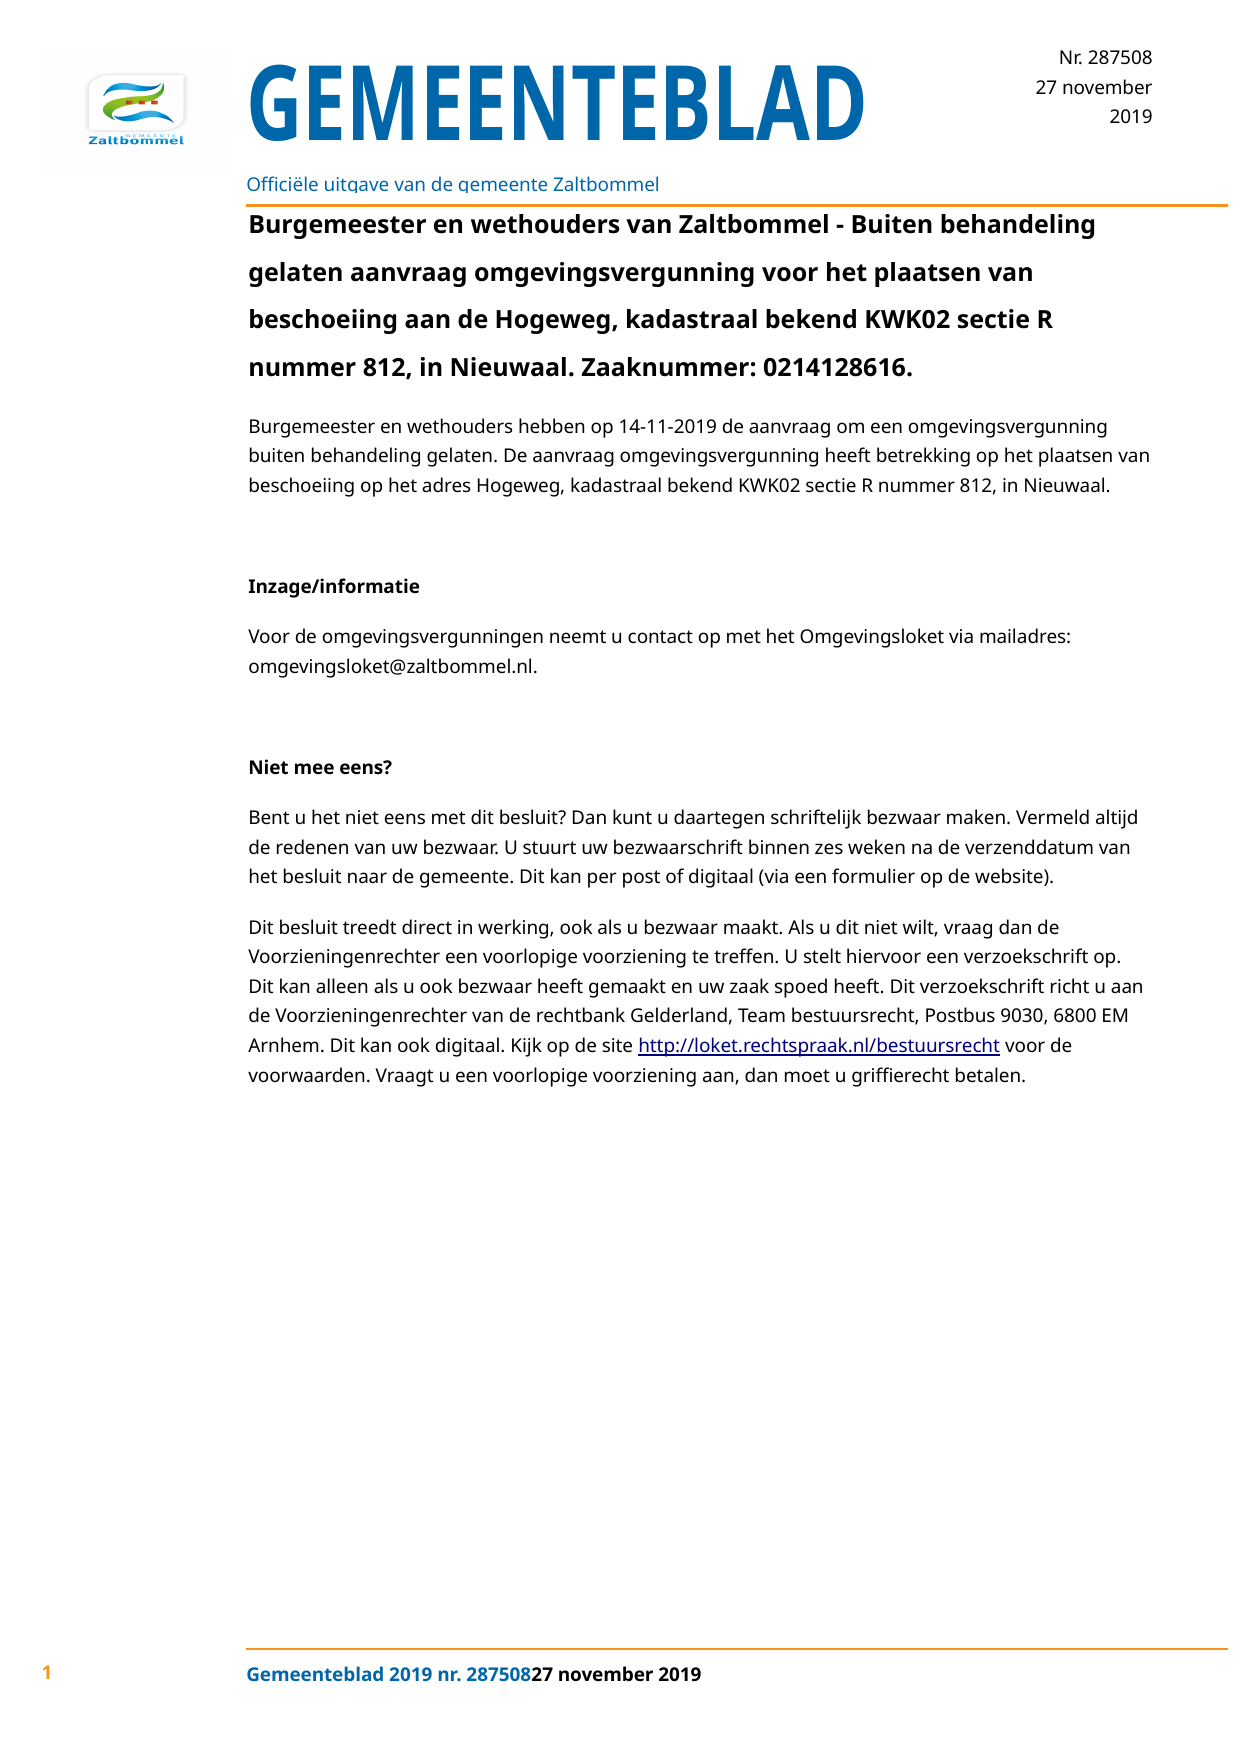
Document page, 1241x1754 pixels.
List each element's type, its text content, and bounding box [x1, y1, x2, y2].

picture [41, 47, 231, 172]
text Bent u het niet eens met dit besluit? Dan kunt u daartegen schriftelijk bezwaar maken. Vermeld altijd de redenen van uw bezwaar. U stuurt uw bezwaarschrift binnen zes weken na de verzenddatum van het besluit naar de gemeente. Dit kan per post of digitaal (via een formulier op de website). [248, 804, 1152, 889]
text Niet mee eens? [248, 754, 1152, 780]
text Burgemeester en wethouders van Zaltbommel - Buiten behandeling gelaten aanvraag omgevingsvergunning voor het plaatsen van beschoeiing aan de Hogeweg, kadastraal bekend KWK02 sectie R nummer 812, in Nieuwaal. Zaaknummer: 0214128616. [248, 207, 1152, 384]
text Burgemeester en wethouders hebben op 14-11-2019 de aanvraag om een omgevingsvergunning buiten behandeling gelaten. De aanvraag omgevingsvergunning heeft betrekking op het plaatsen van beschoeiing op het adres Hogeweg, kadastraal bekend KWK02 sectie R nummer 812, in Nieuwaal. [248, 413, 1152, 498]
text Inzage/informatie [248, 573, 1152, 599]
text Voor de omgevingsvergunningen neemt u contact op met het Omgevingsloket via mailadres: omgevingsloket@zaltbommel.nl. [248, 623, 1152, 679]
text Dit besluit treedt direct in werking, ook als u bezwaar maakt. Als u dit niet wilt, vraag dan de Voorzieningenrechter een voorlopige voorziening te treffen. U stelt hiervoor een verzoekschrift op. Dit kan alleen als u ook bezwaar heeft gemaakt en uw zaak spoed heeft. Dit verzoekschrift richt u aan de Voorzieningenrechter van de rechtbank Gelderland, Team bestuursrecht, Postbus 9030, 6800 EM Arnhem. Dit kan ook digitaal. Kijk op de site http://loket.rechtspraak.nl/bestuursrecht voor de voorwaarden. Vraagt u een voorlopige voorziening aan, dan moet u griffierecht betalen. [248, 914, 1152, 1088]
